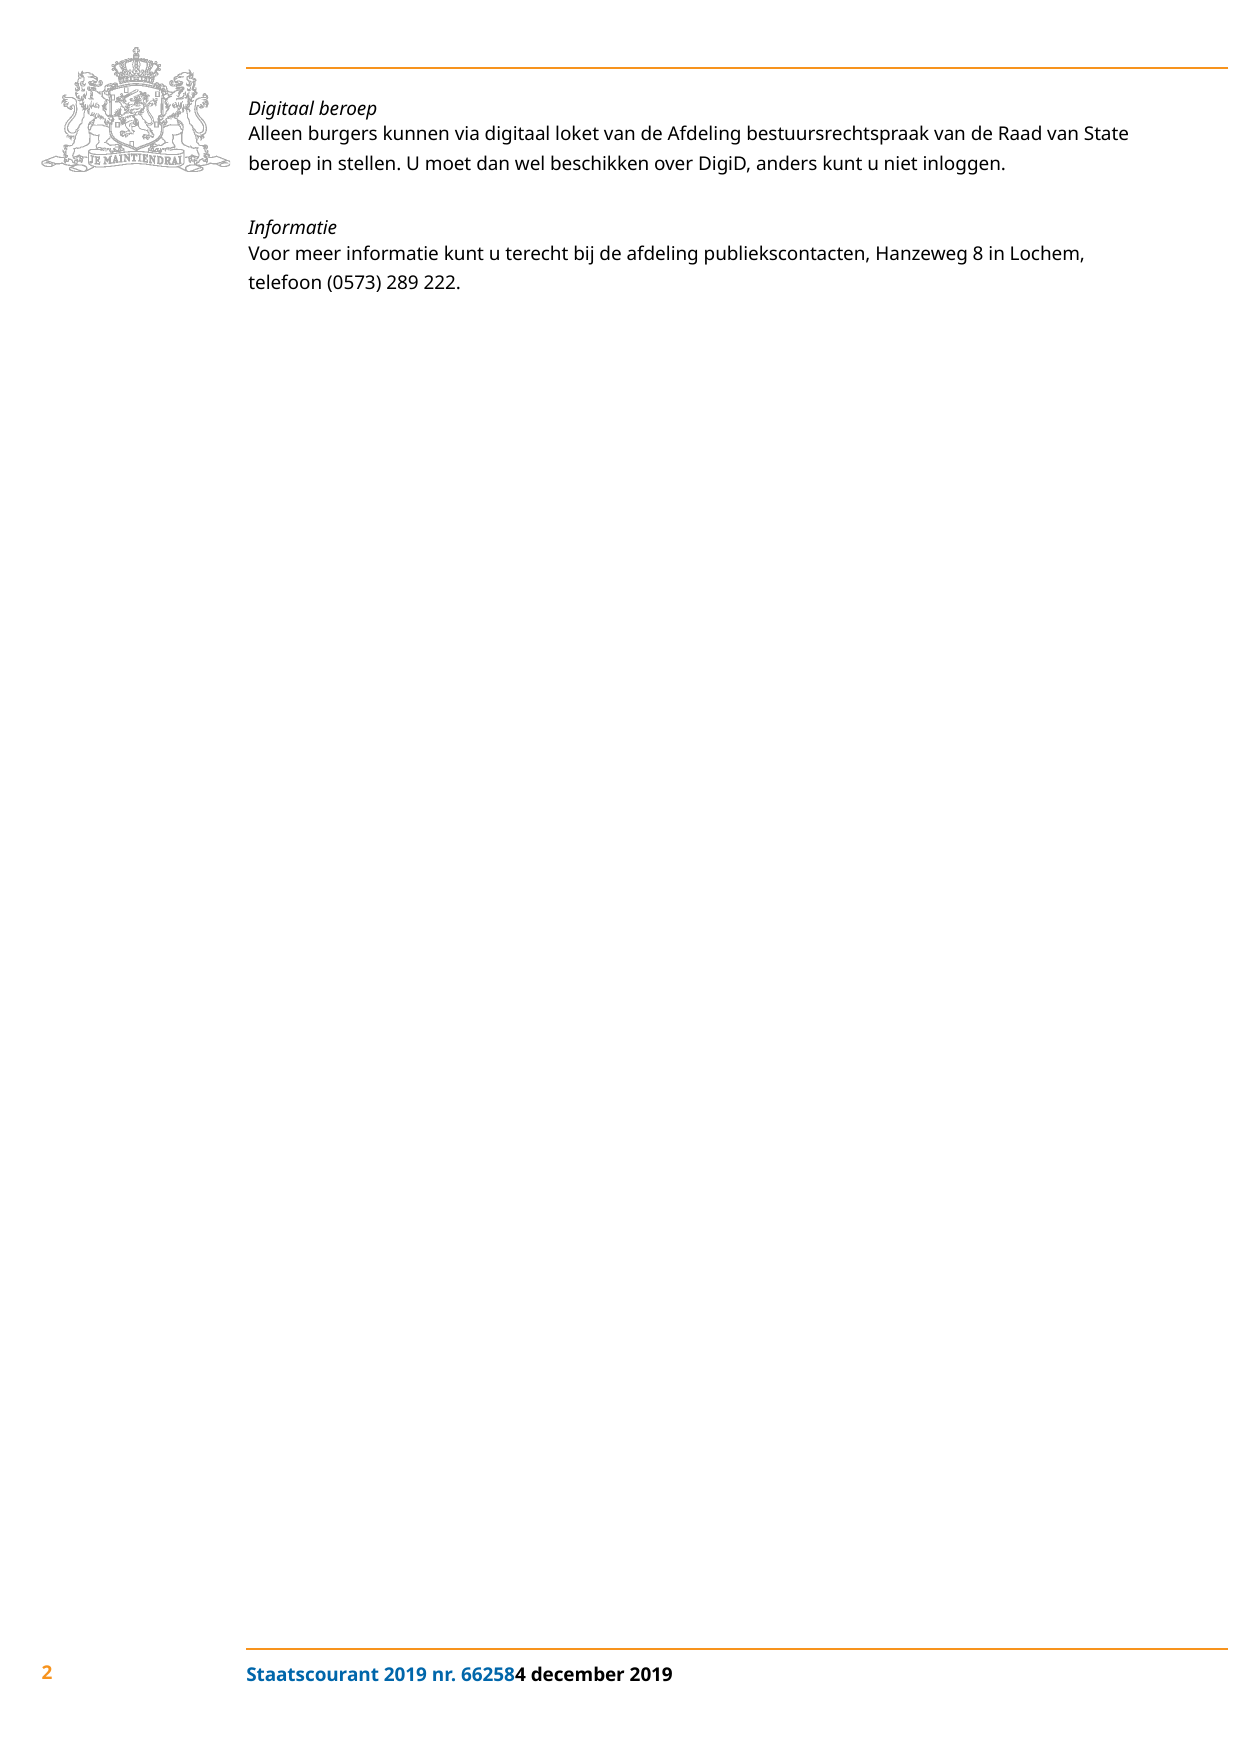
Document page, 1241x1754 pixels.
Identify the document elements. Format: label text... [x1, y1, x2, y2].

text Voor meer informatie kunt u terecht bij de afdeling publiekscontacten, Hanzeweg 8 in Lochem, telefoon (0573) 289 222. [248, 240, 1152, 295]
text Digitaal beroep [248, 95, 1152, 121]
text Informatie [248, 214, 1152, 240]
picture [41, 47, 231, 172]
text Alleen burgers kunnen via digitaal loket van de Afdeling bestuursrechtspraak van de Raad van State beroep in stellen. U moet dan wel beschikken over DigiD, anders kunt u niet inloggen. [248, 121, 1152, 176]
